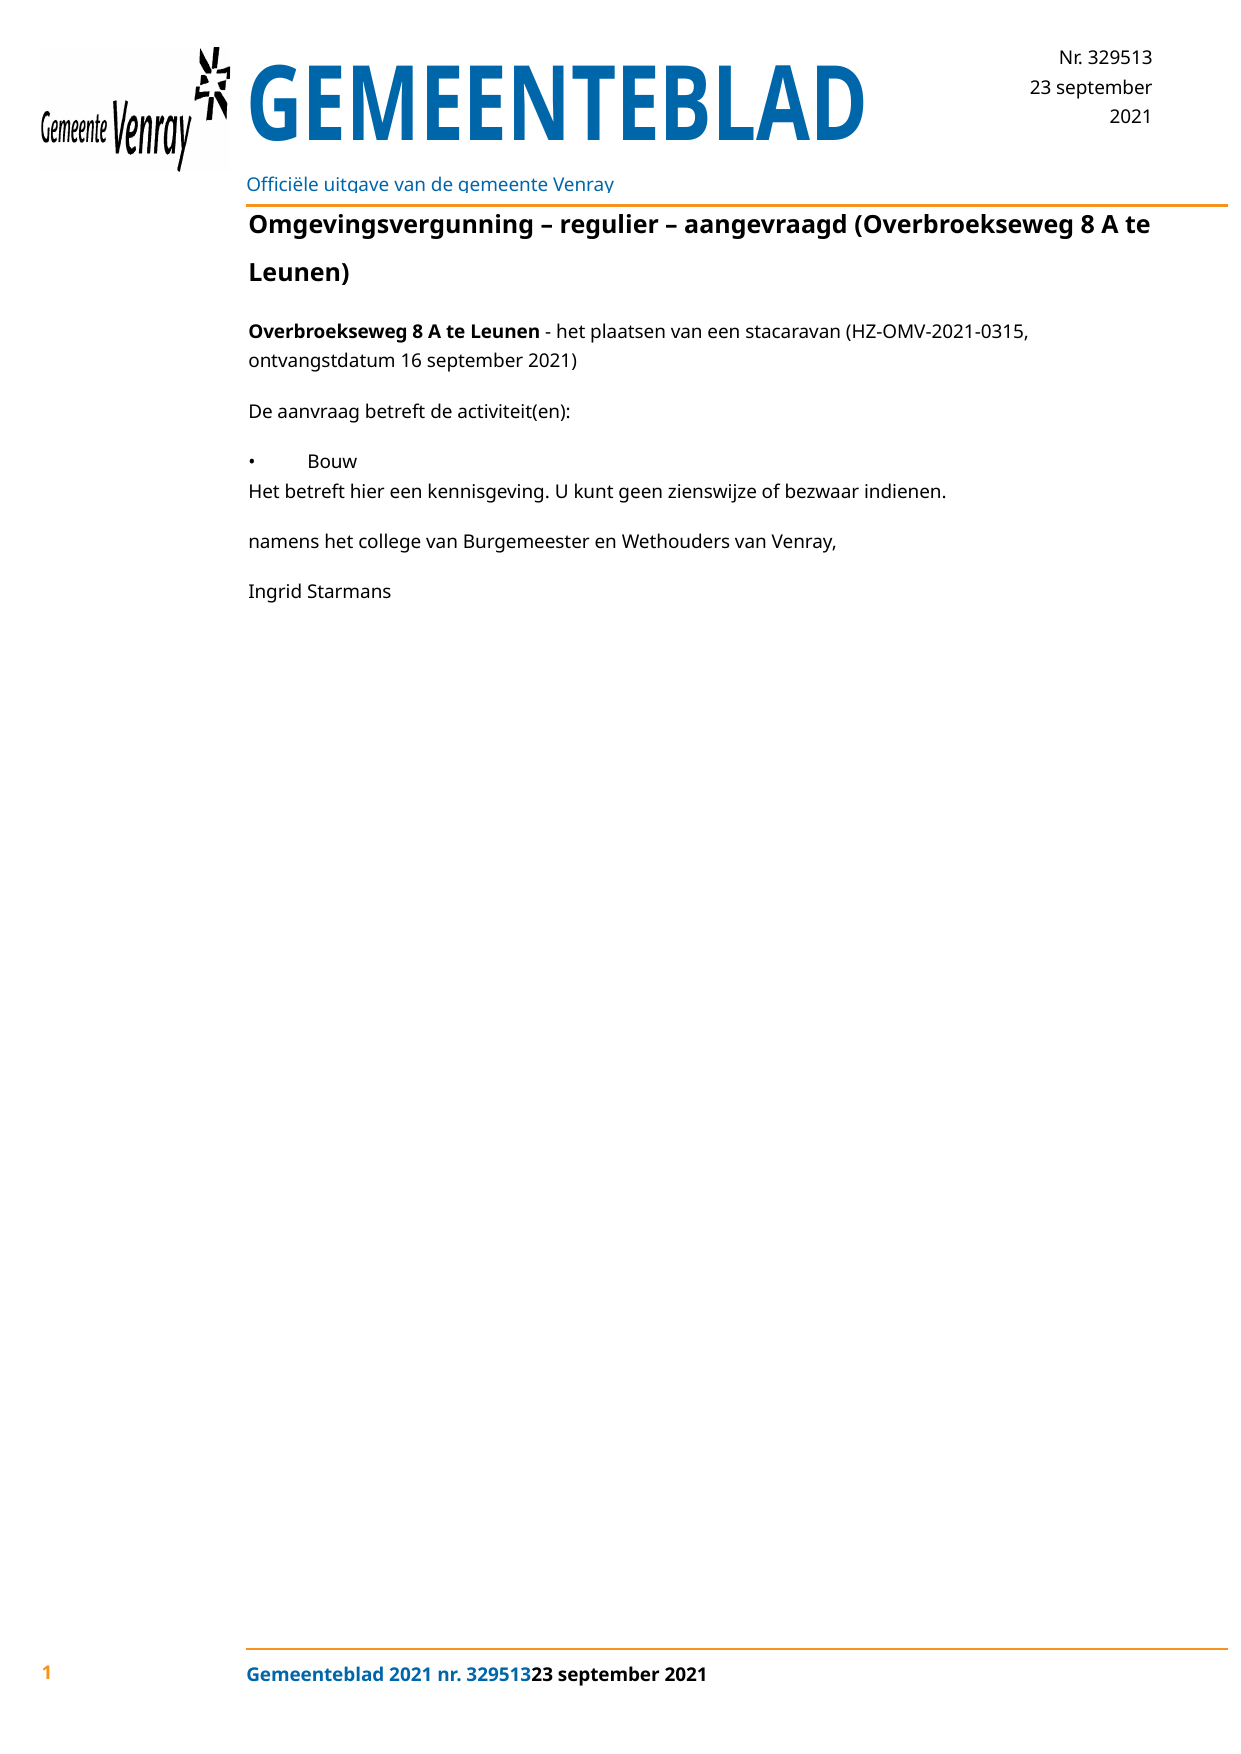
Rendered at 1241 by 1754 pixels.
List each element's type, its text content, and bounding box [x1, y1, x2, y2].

text namens het college van Burgemeester en Wethouders van Venray, [248, 528, 1152, 554]
list Bouw [248, 448, 1152, 474]
text Het betreft hier een kennisgeving. U kunt geen zienswijze of bezwaar indienen. [248, 478, 1152, 504]
text Overbroekseweg 8 A te Leunen - het plaatsen van een stacaravan (HZ-OMV-2021-0315, ontvangstdatum 16 september 2021) [248, 318, 1152, 373]
text Omgevingsvergunning – regulier – aangevraagd (Overbroekseweg 8 A te Leunen) [248, 207, 1152, 288]
picture [41, 47, 231, 172]
text De aanvraag betreft de activiteit(en): [248, 398, 1152, 424]
text Ingrid Starmans [248, 579, 1152, 604]
